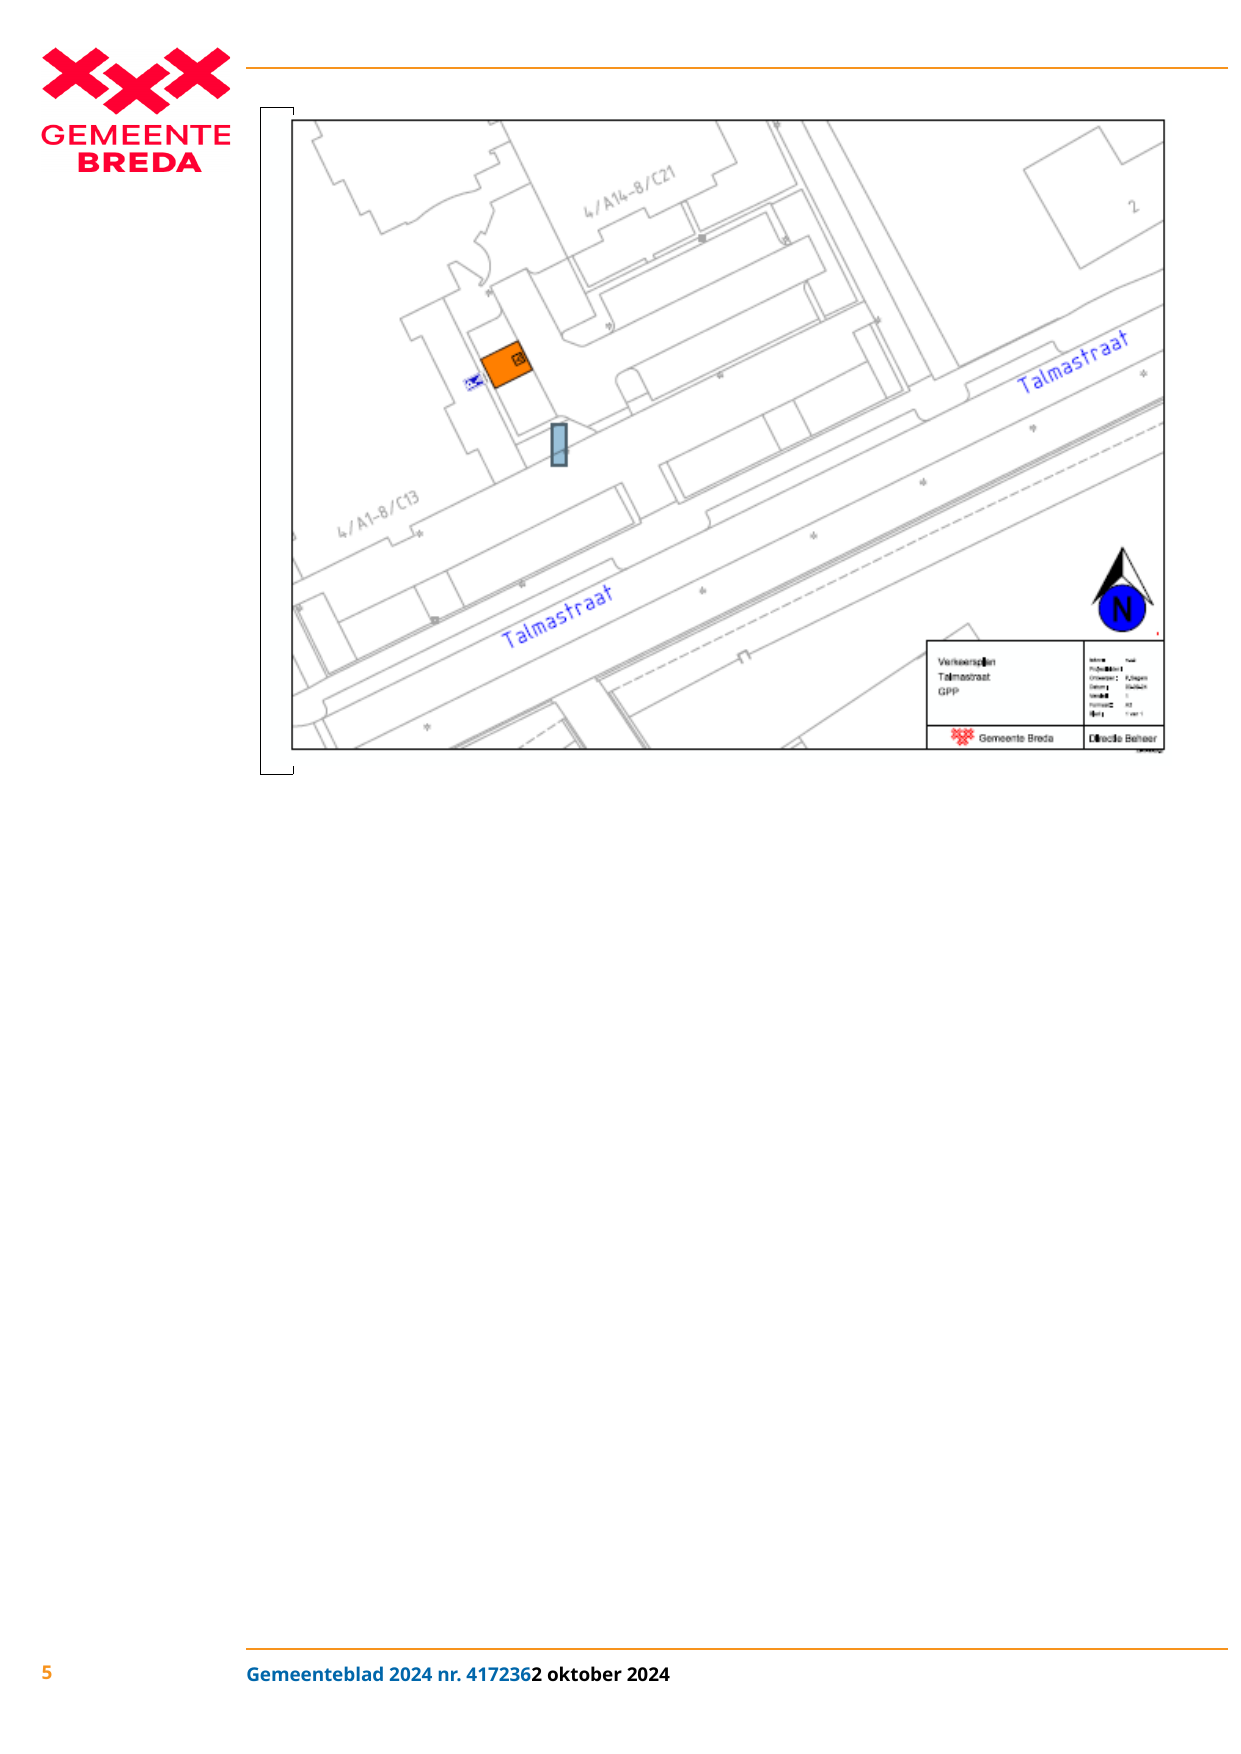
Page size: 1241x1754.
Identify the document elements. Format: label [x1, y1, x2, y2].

picture [268, 115, 1173, 766]
picture [41, 47, 231, 172]
